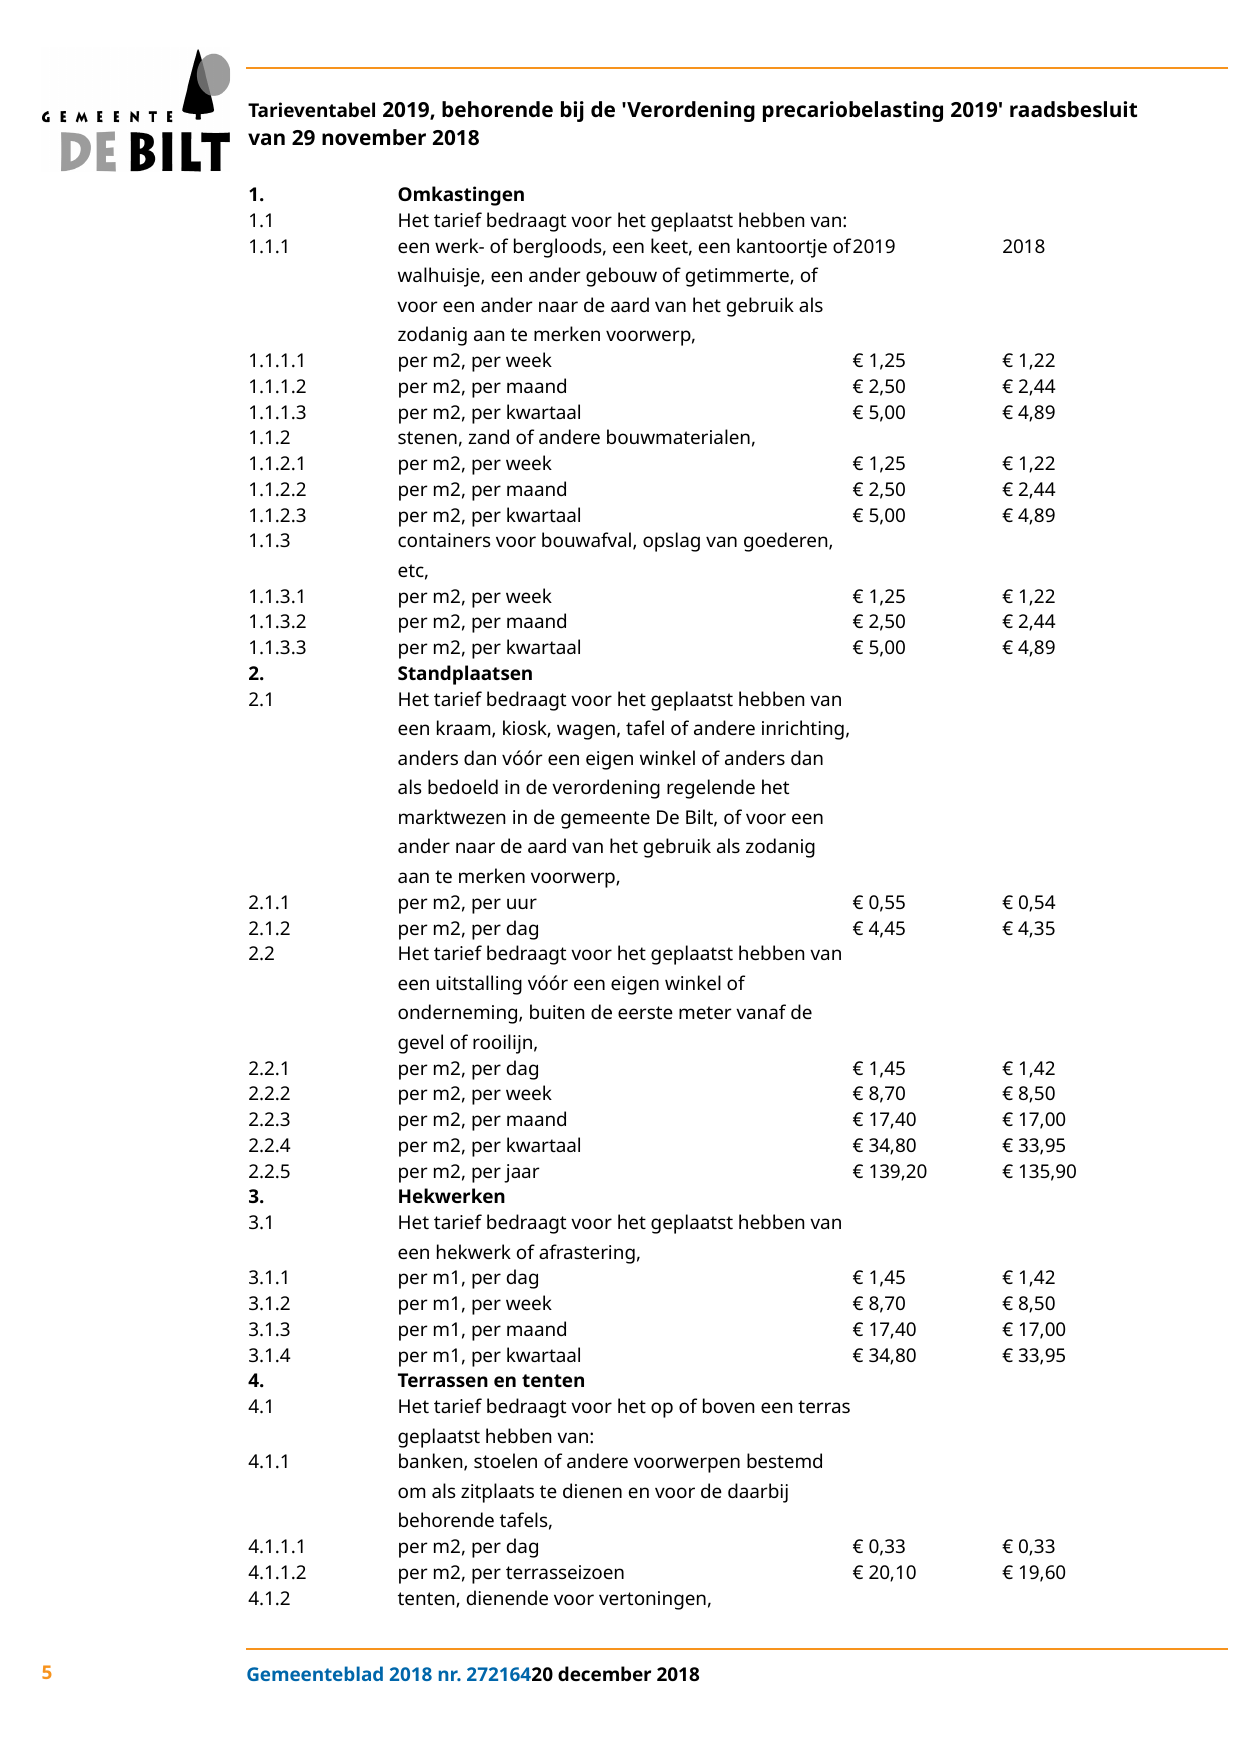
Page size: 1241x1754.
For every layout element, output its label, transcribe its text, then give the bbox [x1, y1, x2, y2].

table_cell 1.1.1.3 [248, 399, 397, 424]
table_cell per m2, per week [398, 450, 852, 476]
table_cell € 20,10 [853, 1559, 1002, 1585]
table_cell [853, 1393, 1002, 1448]
table_cell per m2, per maand [398, 373, 852, 399]
table_cell per m2, per maand [398, 609, 852, 634]
table_cell € 34,80 [853, 1342, 1002, 1367]
table_cell stenen, zand of andere bouwmaterialen, [398, 425, 852, 450]
table_cell per m2, per terrasseizoen [398, 1559, 852, 1585]
table_cell Hekwerken [398, 1184, 1152, 1209]
table_cell 1.1.2.1 [248, 450, 397, 476]
table_cell € 8,70 [853, 1290, 1002, 1316]
table_cell € 19,60 [1002, 1559, 1152, 1585]
table_cell 2018 [1002, 233, 1152, 347]
table_cell € 0,33 [1002, 1534, 1152, 1559]
table_cell € 34,80 [853, 1132, 1002, 1158]
table_cell € 4,89 [1002, 634, 1152, 660]
table_cell per m2, per dag [398, 915, 852, 940]
table_cell 1.1.2.3 [248, 502, 397, 527]
table_cell per m2, per uur [398, 889, 852, 915]
table_cell 2.2.2 [248, 1081, 397, 1106]
table_cell 2.2.1 [248, 1055, 397, 1081]
table_cell [853, 1449, 1002, 1533]
table_cell 2.1.1 [248, 889, 397, 915]
table_cell per m2, per dag [398, 1534, 852, 1559]
table_cell € 2,44 [1002, 609, 1152, 634]
table_cell € 17,40 [853, 1106, 1002, 1132]
table_cell per m2, per kwartaal [398, 502, 852, 527]
table_cell 1.1.3.1 [248, 583, 397, 608]
table_cell € 33,95 [1002, 1132, 1152, 1158]
table_cell € 8,50 [1002, 1081, 1152, 1106]
table_cell € 4,45 [853, 915, 1002, 940]
table_header 1. [248, 181, 397, 207]
table_cell Het tarief bedraagt voor het geplaatst hebben van een kraam, kiosk, wagen, tafel of andere inrichting, anders dan vóór een eigen winkel of anders dan als bedoeld in de verordening regelende het marktwezen in de gemeente De Bilt, of voor een ander naar de aard van het gebruik als zodanig aan te merken voorwerp, [398, 686, 852, 889]
table_cell Het tarief bedraagt voor het geplaatst hebben van: [398, 207, 852, 233]
table_cell [1002, 1209, 1152, 1264]
table_cell € 0,54 [1002, 889, 1152, 915]
table_cell 4.1.1 [248, 1449, 397, 1533]
table_cell [1002, 940, 1152, 1055]
table_cell 2.1 [248, 686, 397, 889]
table_cell per m2, per kwartaal [398, 634, 852, 660]
table_cell 2019 [853, 233, 1002, 347]
table_cell € 1,22 [1002, 450, 1152, 476]
table_cell 2.2.3 [248, 1106, 397, 1132]
table_cell 3.1.4 [248, 1342, 397, 1367]
table_cell 1.1 [248, 207, 397, 233]
table_cell € 1,45 [853, 1055, 1002, 1081]
table_cell € 4,89 [1002, 399, 1152, 424]
table_cell 3.1.3 [248, 1316, 397, 1342]
table_cell containers voor bouwafval, opslag van goederen, etc, [398, 528, 852, 583]
table_header Omkastingen [398, 181, 1152, 207]
table_cell 1.1.2.2 [248, 476, 397, 502]
table_cell [853, 528, 1002, 583]
table_cell 4. [248, 1368, 397, 1393]
table_cell € 1,25 [853, 583, 1002, 608]
table_cell per m2, per week [398, 1081, 852, 1106]
table_cell een werk- of bergloods, een keet, een kantoortje of walhuisje, een ander gebouw of getimmerte, of voor een ander naar de aard van het gebruik als zodanig aan te merken voorwerp, [398, 233, 852, 347]
table_cell per m2, per maand [398, 476, 852, 502]
table_cell 1.1.2 [248, 425, 397, 450]
table_cell per m1, per week [398, 1290, 852, 1316]
table_cell € 8,50 [1002, 1290, 1152, 1316]
text Tarieventabel 2019, behorende bij de 'Verordening precariobelasting 2019' raadsbesluit van 29 november 2018 [248, 95, 1152, 152]
table_cell 2.2.5 [248, 1158, 397, 1183]
table_cell per m2, per week [398, 348, 852, 373]
table_cell [1002, 1585, 1152, 1611]
table_cell per m2, per jaar [398, 1158, 852, 1183]
table_cell € 5,00 [853, 399, 1002, 424]
table_cell 1.1.1 [248, 233, 397, 347]
table_cell 1.1.3.2 [248, 609, 397, 634]
table_cell 3. [248, 1184, 397, 1209]
table_cell € 2,44 [1002, 476, 1152, 502]
table_cell € 2,50 [853, 476, 1002, 502]
table_cell per m1, per dag [398, 1265, 852, 1290]
table_cell [853, 940, 1002, 1055]
table_cell € 139,20 [853, 1158, 1002, 1183]
table_cell € 1,22 [1002, 583, 1152, 608]
table_cell [853, 686, 1002, 889]
table_cell 4.1.2 [248, 1585, 397, 1611]
table_cell 4.1.1.1 [248, 1534, 397, 1559]
table_cell € 8,70 [853, 1081, 1002, 1106]
table_cell [853, 425, 1002, 450]
table_cell [1002, 686, 1152, 889]
table_cell Het tarief bedraagt voor het geplaatst hebben van een hekwerk of afrastering, [398, 1209, 852, 1264]
table_cell € 0,55 [853, 889, 1002, 915]
table_cell Standplaatsen [398, 660, 1152, 686]
table_cell 4.1.1.2 [248, 1559, 397, 1585]
table_cell Het tarief bedraagt voor het geplaatst hebben van een uitstalling vóór een eigen winkel of onderneming, buiten de eerste meter vanaf de gevel of rooilijn, [398, 940, 852, 1055]
table_cell Het tarief bedraagt voor het op of boven een terras geplaatst hebben van: [398, 1393, 852, 1448]
table_cell per m2, per kwartaal [398, 399, 852, 424]
table_cell [853, 207, 1002, 233]
table_cell 4.1 [248, 1393, 397, 1448]
table_cell € 1,22 [1002, 348, 1152, 373]
table_cell € 1,42 [1002, 1055, 1152, 1081]
table_cell 3.1 [248, 1209, 397, 1264]
table_cell € 1,42 [1002, 1265, 1152, 1290]
table_cell € 4,89 [1002, 502, 1152, 527]
table_cell 2.1.2 [248, 915, 397, 940]
table_cell € 33,95 [1002, 1342, 1152, 1367]
table_cell € 1,25 [853, 348, 1002, 373]
table_cell € 17,40 [853, 1316, 1002, 1342]
table_cell € 2,50 [853, 373, 1002, 399]
table_cell banken, stoelen of andere voorwerpen bestemd om als zitplaats te dienen en voor de daarbij behorende tafels, [398, 1449, 852, 1533]
table_cell € 0,33 [853, 1534, 1002, 1559]
table_cell tenten, dienende voor vertoningen, [398, 1585, 852, 1611]
table_cell [853, 1585, 1002, 1611]
table_cell [1002, 207, 1152, 233]
table_cell 2. [248, 660, 397, 686]
table_cell € 5,00 [853, 634, 1002, 660]
table_cell 1.1.3 [248, 528, 397, 583]
table_cell [853, 1209, 1002, 1264]
table_cell [1002, 1449, 1152, 1533]
table_cell [1002, 528, 1152, 583]
table_cell Terrassen en tenten [398, 1368, 1152, 1393]
table_cell 3.1.2 [248, 1290, 397, 1316]
table_cell 3.1.1 [248, 1265, 397, 1290]
table_cell € 2,44 [1002, 373, 1152, 399]
table_cell per m1, per kwartaal [398, 1342, 852, 1367]
table_cell 1.1.1.2 [248, 373, 397, 399]
table_cell 1.1.1.1 [248, 348, 397, 373]
table_cell [1002, 1393, 1152, 1448]
table_cell per m2, per kwartaal [398, 1132, 852, 1158]
table_cell € 17,00 [1002, 1106, 1152, 1132]
table_cell 1.1.3.3 [248, 634, 397, 660]
table_cell 2.2.4 [248, 1132, 397, 1158]
table_cell 2.2 [248, 940, 397, 1055]
table_cell € 4,35 [1002, 915, 1152, 940]
table_cell € 135,90 [1002, 1158, 1152, 1183]
table_cell [1002, 425, 1152, 450]
table_cell € 1,25 [853, 450, 1002, 476]
table_cell € 17,00 [1002, 1316, 1152, 1342]
picture [41, 47, 231, 172]
table_cell per m2, per week [398, 583, 852, 608]
table_cell € 1,45 [853, 1265, 1002, 1290]
table_cell per m2, per maand [398, 1106, 852, 1132]
table_cell per m1, per maand [398, 1316, 852, 1342]
table_cell per m2, per dag [398, 1055, 852, 1081]
table_cell € 2,50 [853, 609, 1002, 634]
table_cell € 5,00 [853, 502, 1002, 527]
